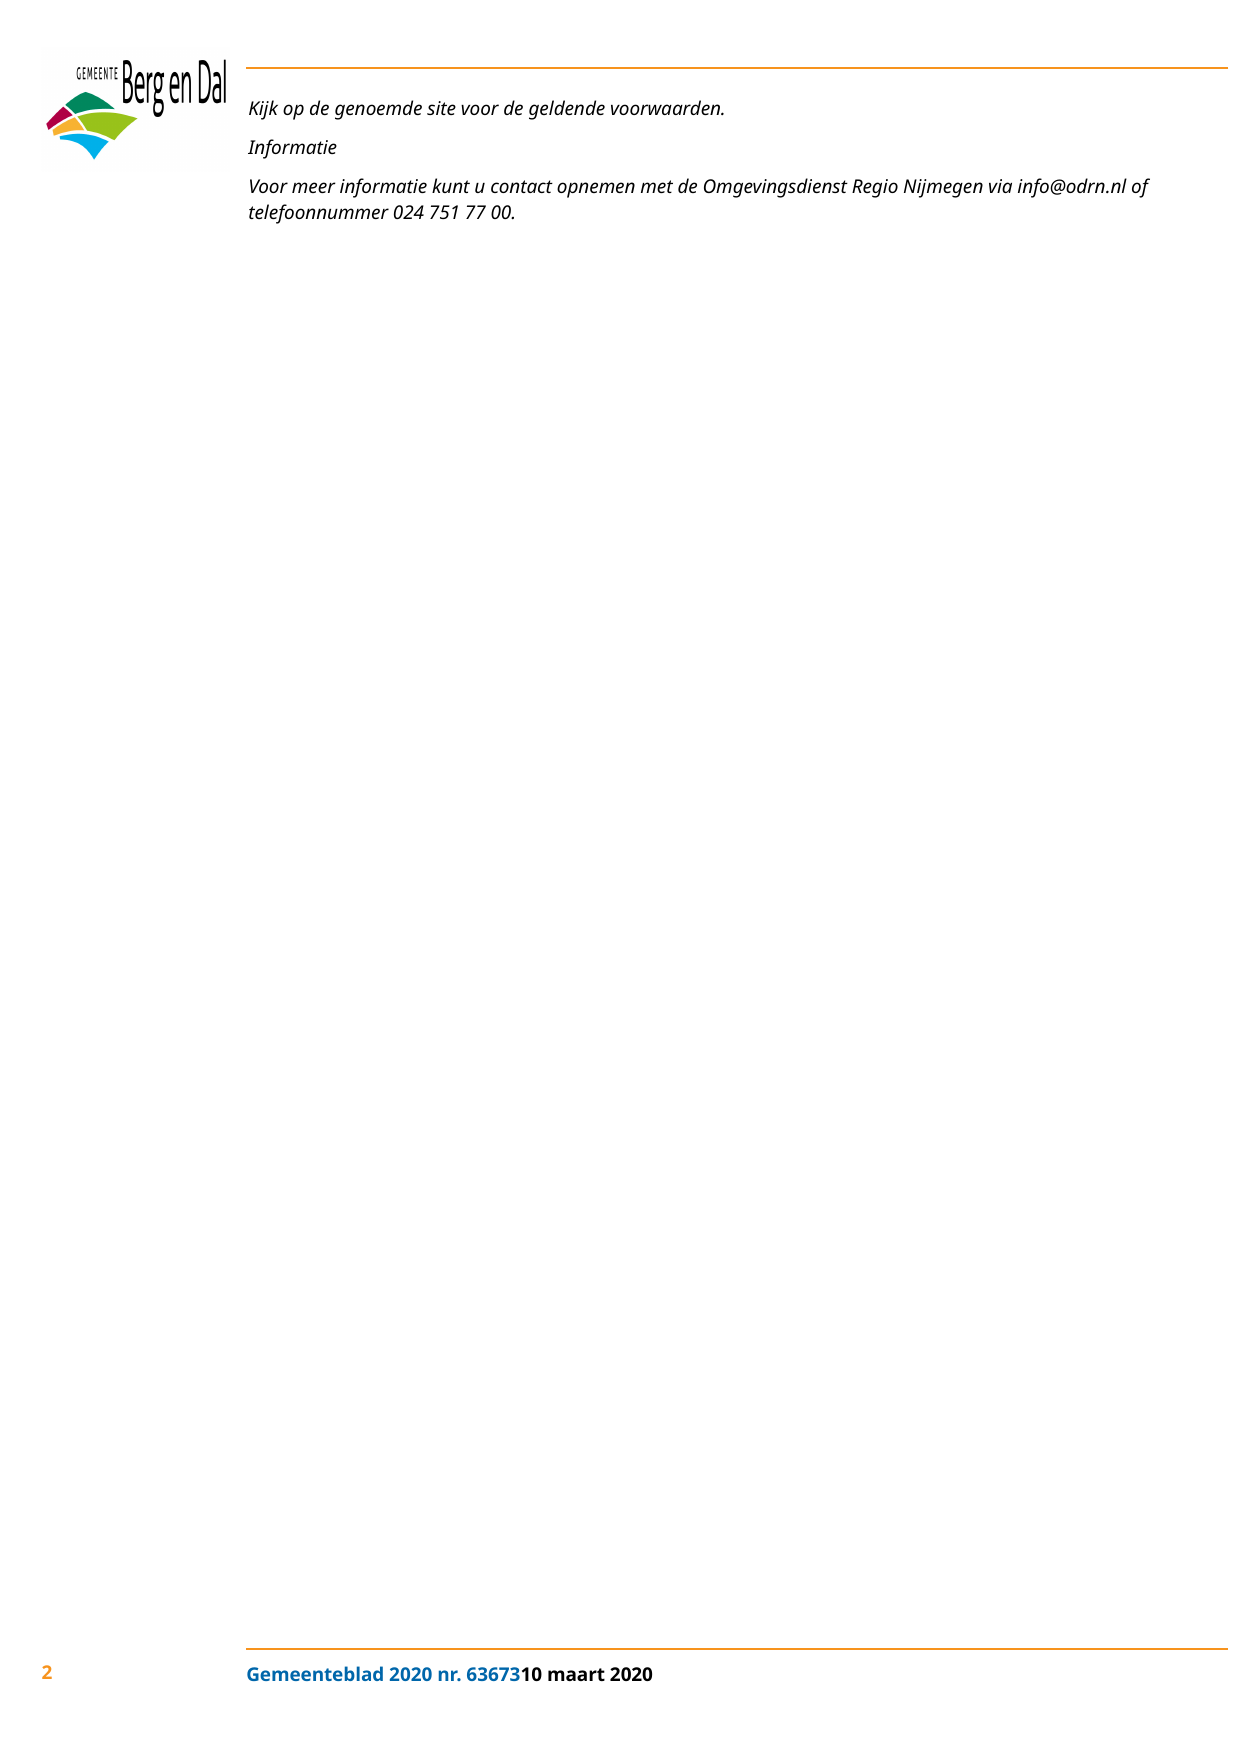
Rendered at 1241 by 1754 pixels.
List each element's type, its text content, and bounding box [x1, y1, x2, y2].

text Kijk op de genoemde site voor de geldende voorwaarden. [248, 95, 1152, 121]
picture [41, 47, 231, 172]
text Voor meer informatie kunt u contact opnemen met de Omgevingsdienst Regio Nijmegen via info@odrn.nl of telefoonnummer 024 751 77 00. [248, 173, 1152, 225]
text Informatie [248, 134, 1152, 160]
